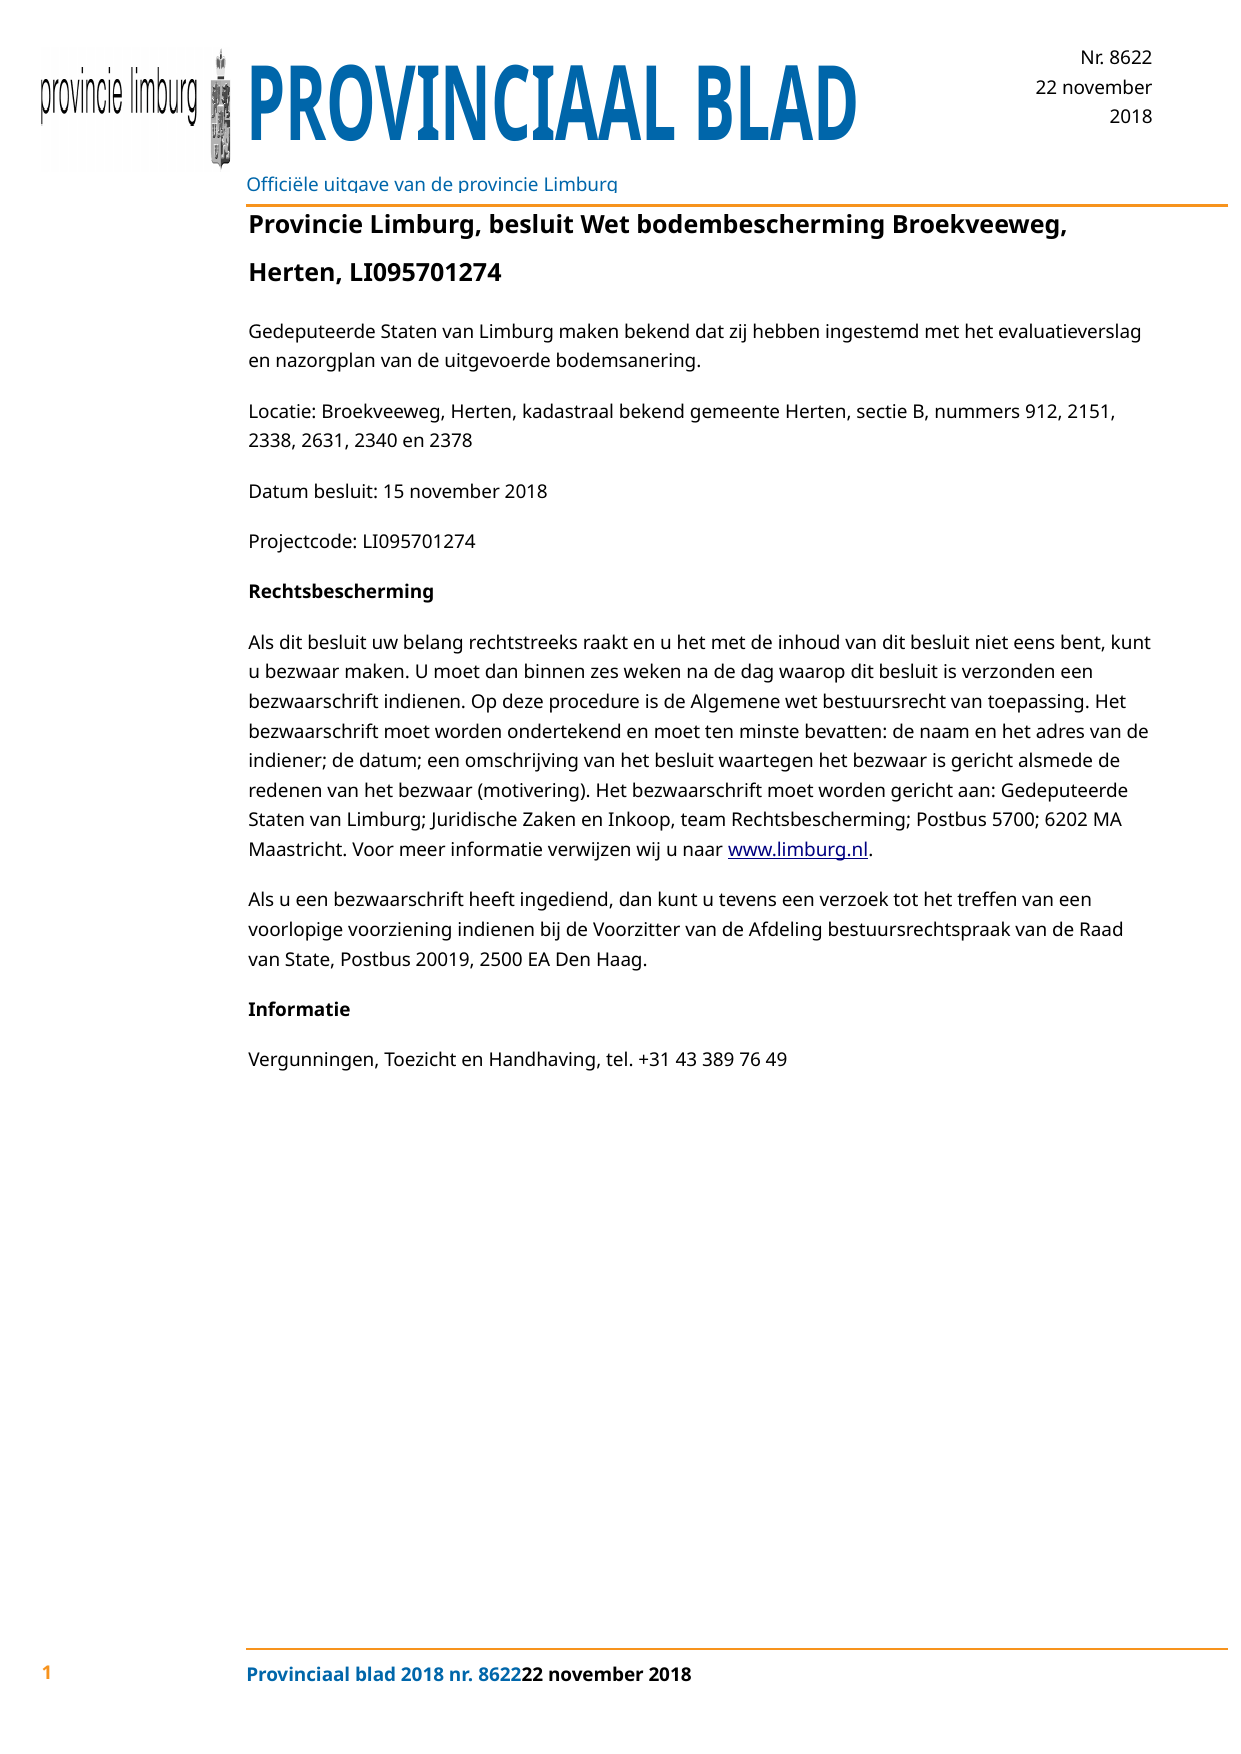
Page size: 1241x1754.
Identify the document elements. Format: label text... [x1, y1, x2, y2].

picture [41, 47, 231, 172]
text Als u een bezwaarschrift heeft ingediend, dan kunt u tevens een verzoek tot het treffen van een voorlopige voorziening indienen bij de Voorzitter van de Afdeling bestuursrechtspraak van de Raad van State, Postbus 20019, 2500 EA Den Haag. [248, 887, 1152, 972]
text Provincie Limburg, besluit Wet bodembescherming Broekveeweg, Herten, LI095701274 [248, 207, 1152, 288]
text Informatie [248, 996, 1152, 1022]
text Datum besluit: 15 november 2018 [248, 478, 1152, 504]
text Locatie: Broekveeweg, Herten, kadastraal bekend gemeente Herten, sectie B, nummers 912, 2151, 2338, 2631, 2340 en 2378 [248, 398, 1152, 453]
text Projectcode: LI095701274 [248, 528, 1152, 554]
text Rechtsbescherming [248, 579, 1152, 604]
text Gedeputeerde Staten van Limburg maken bekend dat zij hebben ingestemd met het evaluatieverslag en nazorgplan van de uitgevoerde bodemsanering. [248, 318, 1152, 373]
text Vergunningen, Toezicht en Handhaving, tel. +31 43 389 76 49 [248, 1047, 1152, 1072]
text Als dit besluit uw belang rechtstreeks raakt en u het met de inhoud van dit besluit niet eens bent, kunt u bezwaar maken. U moet dan binnen zes weken na de dag waarop dit besluit is verzonden een bezwaarschrift indienen. Op deze procedure is de Algemene wet bestuursrecht van toepassing. Het bezwaarschrift moet worden ondertekend en moet ten minste bevatten: de naam en het adres van de indiener; de datum; een omschrijving van het besluit waartegen het bezwaar is gericht alsmede de redenen van het bezwaar (motivering). Het bezwaarschrift moet worden gericht aan: Gedeputeerde Staten van Limburg; Juridische Zaken en Inkoop, team Rechtsbescherming; Postbus 5700; 6202 MA Maastricht. Voor meer informatie verwijzen wij u naar www.limburg.nl. [248, 629, 1152, 862]
